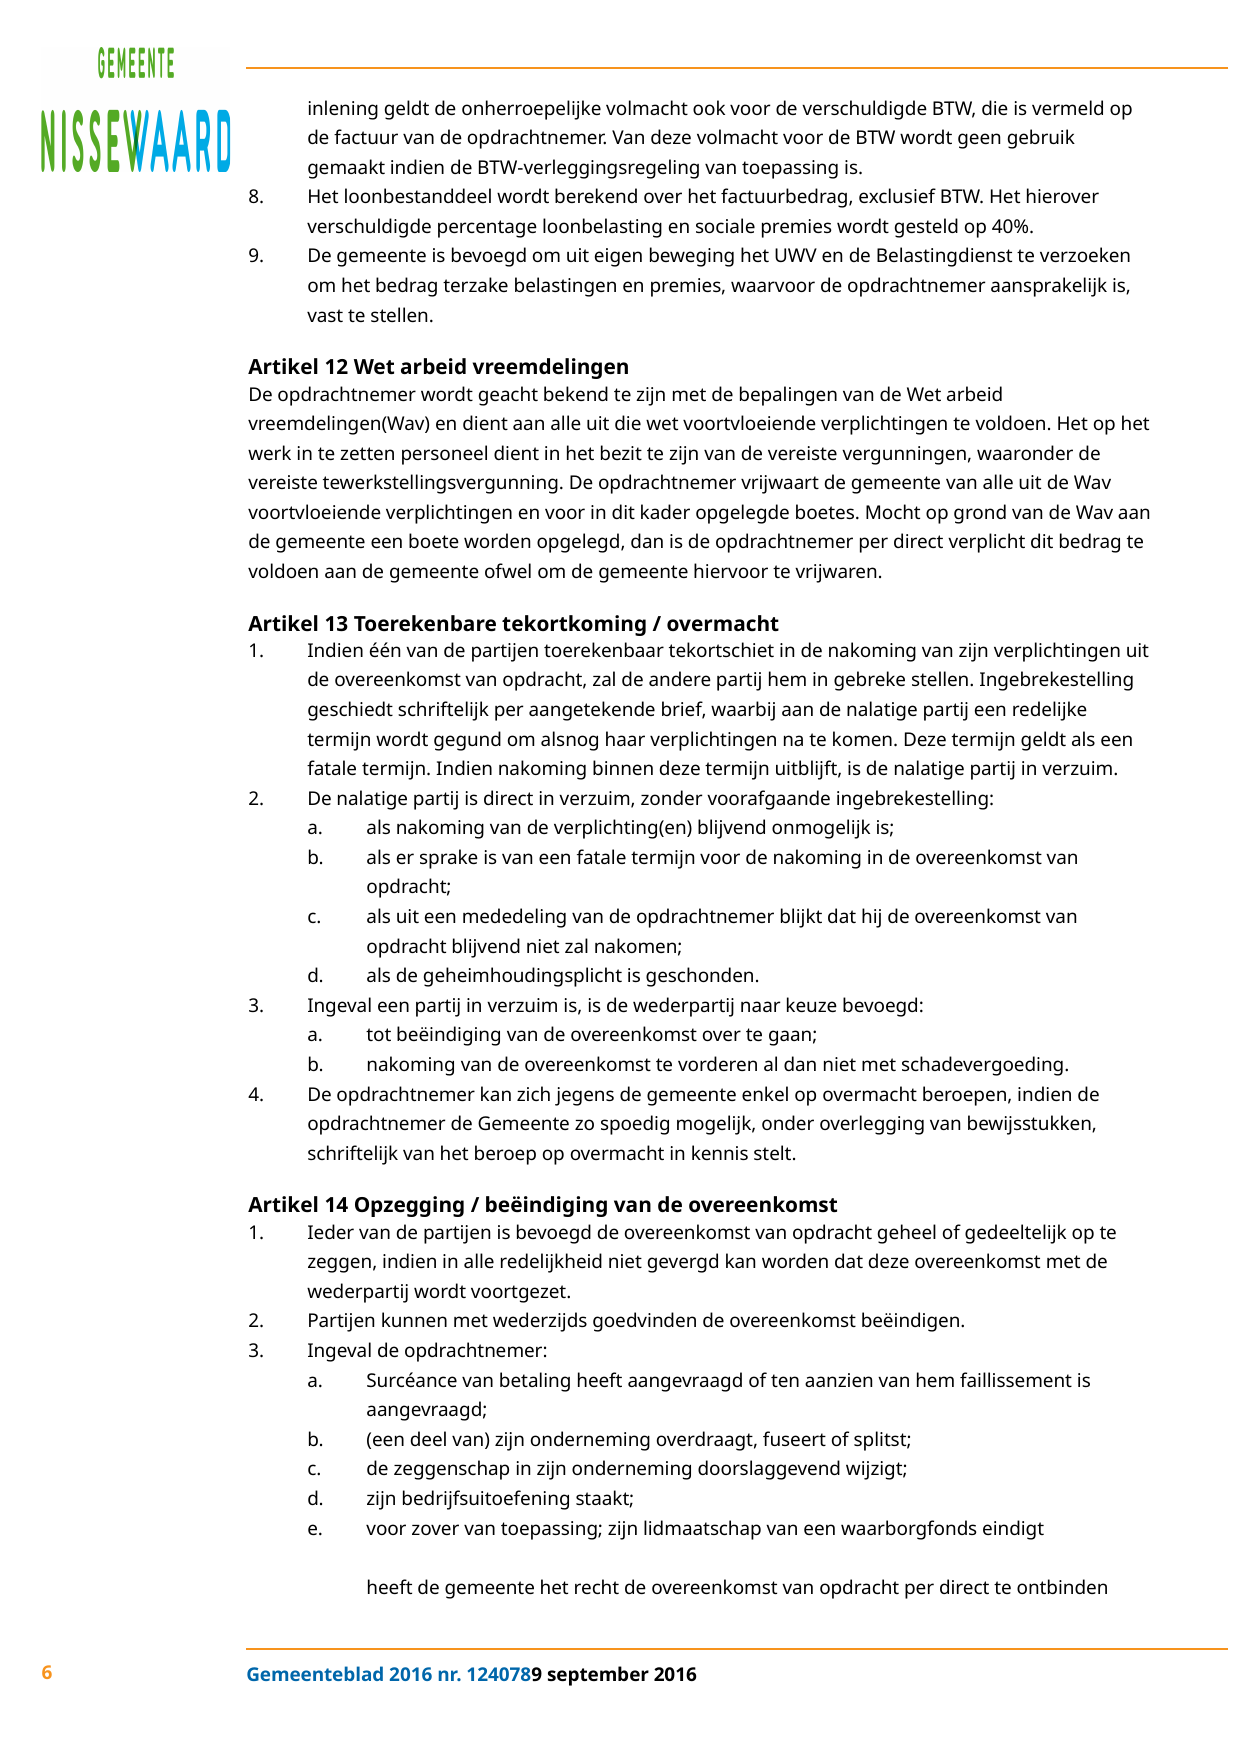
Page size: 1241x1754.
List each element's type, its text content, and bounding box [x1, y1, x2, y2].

picture [200, 151, 206, 172]
list Ieder van de partijen is bevoegd de overeenkomst van opdracht geheel of gedeeltelijk op te zeggen, indien in alle redelijkheid niet gevergd kan worden dat deze overeenkomst met de wederpartij wordt voortgezet. [248, 1219, 1152, 1304]
text De opdrachtnemer wordt geacht bekend te zijn met de bepalingen van de Wet arbeid vreemdelingen(Wav) en dient aan alle uit die wet voortvloeiende verplichtingen te voldoen. Het op het werk in te zetten personeel dient in het bezit te zijn van de vereiste vergunningen, waaronder de vereiste tewerkstellingsvergunning. De opdrachtnemer vrijwaart de gemeente van alle uit de Wav voortvloeiende verplichtingen en voor in dit kader opgelegde boetes. Mocht op grond van de Wav aan de gemeente een boete worden opgelegd, dan is de opdrachtnemer per direct verplicht dit bedrag te voldoen aan de gemeente ofwel om de gemeente hiervoor te vrijwaren. [248, 381, 1152, 584]
list als er sprake is van een fatale termijn voor de nakoming in de overeenkomst van opdracht; [307, 844, 1152, 899]
list De opdrachtnemer kan zich jegens de gemeente enkel op overmacht beroepen, indien de opdrachtnemer de Gemeente zo spoedig mogelijk, onder overlegging van bewijsstukken, schriftelijk van het beroep op overmacht in kennis stelt. [248, 1081, 1152, 1166]
picture [41, 47, 231, 172]
list de zeggenschap in zijn onderneming doorslaggevend wijzigt; [307, 1456, 1152, 1481]
list Indien één van de partijen toerekenbaar tekortschiet in de nakoming van zijn verplichtingen uit de overeenkomst van opdracht, zal de andere partij hem in gebreke stellen. Ingebrekestelling geschiedt schriftelijk per aangetekende brief, waarbij aan de nalatige partij een redelijke termijn wordt gegund om alsnog haar verplichtingen na te komen. Deze termijn geldt als een fatale termijn. Indien nakoming binnen deze termijn uitblijft, is de nalatige partij in verzuim. [248, 637, 1152, 781]
list voor zover van toepassing; zijn lidmaatschap van een waarborgfonds eindigt [307, 1515, 1152, 1540]
list heeft de gemeente het recht de overeenkomst van opdracht per direct te ontbinden [307, 1574, 1152, 1599]
list Ingeval de opdrachtnemer: [248, 1337, 1152, 1363]
list Partijen kunnen met wederzijds goedvinden de overeenkomst beëindigen. [248, 1308, 1152, 1333]
picture [176, 157, 187, 172]
list inlening geldt de onherroepelijke volmacht ook voor de verschuldigde BTW, die is vermeld op de factuur van de opdrachtnemer. Van deze volmacht voor de BTW wordt geen gebruik gemaakt indien de BTW-verleggingsregeling van toepassing is. [248, 95, 1152, 180]
list tot beëindiging van de overeenkomst over te gaan; [307, 1022, 1152, 1047]
list De nalatige partij is direct in verzuim, zonder voorafgaande ingebrekestelling: [248, 785, 1152, 811]
picture [154, 157, 165, 172]
picture [201, 122, 206, 138]
list Surcéance van betaling heeft aangevraagd of ten aanzien van hem faillissement is aangevraagd; [307, 1367, 1152, 1422]
list Ingeval een partij in verzuim is, is de wederpartij naar keuze bevoegd: [248, 992, 1152, 1018]
picture [222, 122, 227, 160]
text Artikel 14 Opzegging / beëindiging van de overeenkomst [248, 1190, 1152, 1219]
list nakoming van de overeenkomst te vorderen al dan niet met schadevergoeding. [307, 1051, 1152, 1077]
list zijn bedrijfsuitoefening staakt; [307, 1485, 1152, 1511]
list als nakoming van de verplichting(en) blijvend onmogelijk is; [307, 814, 1152, 840]
list als de geheimhoudingsplicht is geschonden. [307, 962, 1152, 988]
text Artikel 12 Wet arbeid vreemdelingen [248, 352, 1152, 381]
list De gemeente is bevoegd om uit eigen beweging het UWV en de Belastingdienst te verzoeken om het bedrag terzake belastingen en premies, waarvoor de opdrachtnemer aansprakelijk is, vast te stellen. [248, 243, 1152, 328]
text Artikel 13 Toerekenbare tekortkoming / overmacht [248, 609, 1152, 637]
list (een deel van) zijn onderneming overdraagt, fuseert of splitst; [307, 1426, 1152, 1452]
list Het loonbestanddeel wordt berekend over het factuurbedrag, exclusief BTW. Het hierover verschuldigde percentage loonbelasting en sociale premies wordt gesteld op 40%. [248, 183, 1152, 239]
list als uit een mededeling van de opdrachtnemer blijkt dat hij de overeenkomst van opdracht blijvend niet zal nakomen; [307, 903, 1152, 959]
